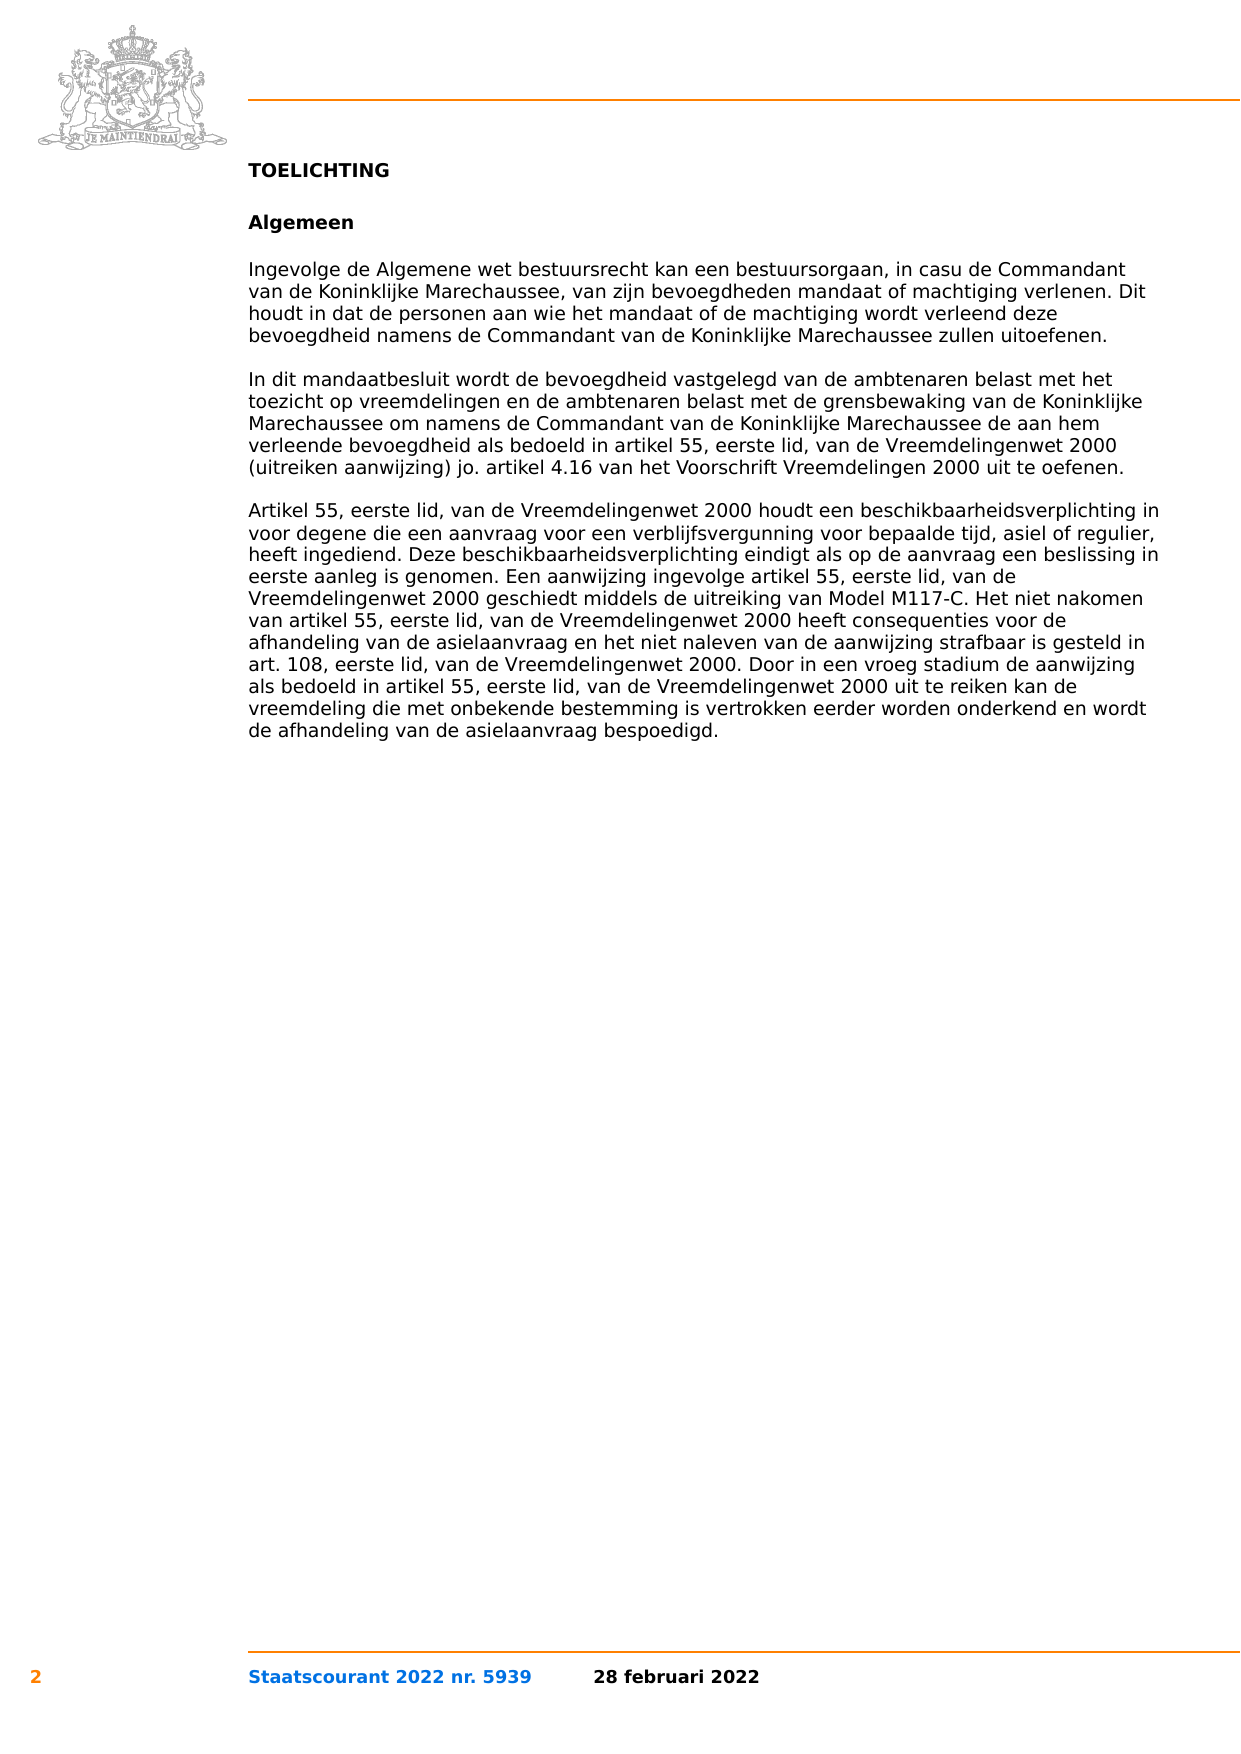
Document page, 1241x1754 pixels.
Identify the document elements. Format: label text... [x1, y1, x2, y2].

subtitle TOELICHTING [248, 160, 1163, 182]
text In dit mandaatbesluit wordt de bevoegdheid vastgelegd van de ambtenaren belast met het toezicht op vreemdelingen en de ambtenaren belast met de grensbewaking van de Koninklijke Marechaussee om namens de Commandant van de Koninklijke Marechaussee de aan hem verleende bevoegdheid als bedoeld in artikel 55, eerste lid, van de Vreemdelingenwet 2000 (uitreiken aanwijzing) jo. artikel 4.16 van het Voorschrift Vreemdelingen 2000 uit te oefenen. [248, 369, 1163, 478]
text Artikel 55, eerste lid, van de Vreemdelingenwet 2000 houdt een beschikbaarheidsverplichting in voor degene die een aanvraag voor een verblijfsvergunning voor bepaalde tijd, asiel of regulier, heeft ingediend. Deze beschikbaarheidsverplichting eindigt als op de aanvraag een beslissing in eerste aanleg is genomen. Een aanwijzing ingevolge artikel 55, eerste lid, van de Vreemdelingenwet 2000 geschiedt middels de uitreiking van Model M117-C. Het niet nakomen van artikel 55, eerste lid, van de Vreemdelingenwet 2000 heeft consequenties voor de afhandeling van de asielaanvraag en het niet naleven van de aanwijzing strafbaar is gesteld in art. 108, eerste lid, van de Vreemdelingenwet 2000. Door in een vroeg stadium de aanwijzing als bedoeld in artikel 55, eerste lid, van de Vreemdelingenwet 2000 uit te reiken kan de vreemdeling die met onbekende bestemming is vertrokken eerder worden onderkend en wordt de afhandeling van de asielaanvraag bespoedigd. [248, 500, 1163, 742]
picture [38, 25, 227, 150]
subtitle Algemeen [248, 212, 1163, 234]
text Ingevolge de Algemene wet bestuursrecht kan een bestuursorgaan, in casu de Commandant van de Koninklijke Marechaussee, van zijn bevoegdheden mandaat of machtiging verlenen. Dit houdt in dat de personen aan wie het mandaat of de machtiging wordt verleend deze bevoegdheid namens de Commandant van de Koninklijke Marechaussee zullen uitoefenen. [248, 259, 1163, 347]
